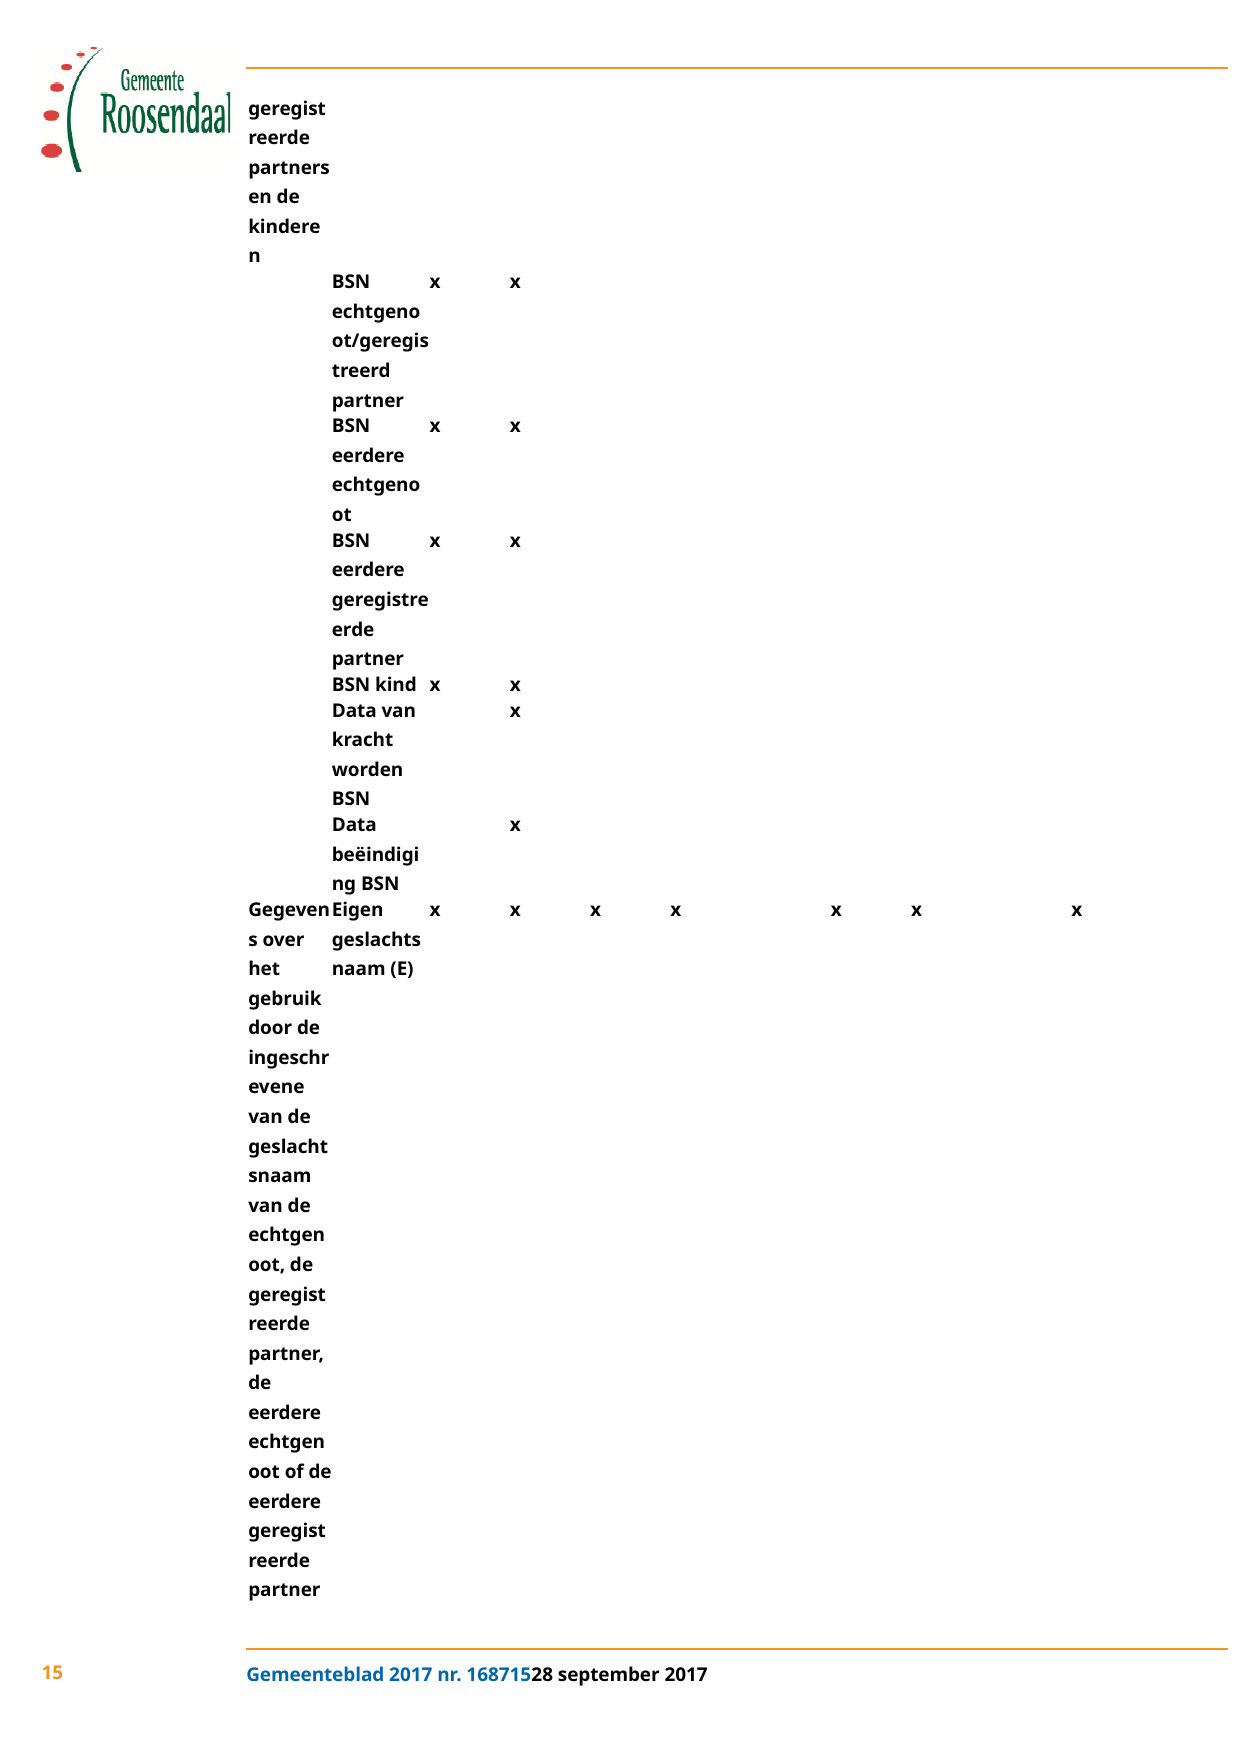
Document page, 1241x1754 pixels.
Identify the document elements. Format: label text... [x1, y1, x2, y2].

table_cell [750, 95, 831, 268]
table_cell x [429, 527, 509, 671]
table_cell [1071, 413, 1152, 527]
table_cell [1071, 811, 1152, 896]
table_cell [248, 671, 332, 697]
table_cell Data beëindiging BSN [332, 811, 429, 896]
table_cell [590, 269, 670, 412]
table_cell [1071, 269, 1152, 412]
table_cell [750, 671, 831, 697]
table_cell x [590, 896, 670, 1602]
table_cell x [510, 811, 590, 896]
table_cell [831, 95, 911, 268]
table_cell x [911, 896, 991, 1602]
table_cell [831, 671, 911, 697]
table_cell [991, 811, 1071, 896]
table_cell [248, 697, 332, 811]
table_cell BSN echtgenoot/geregistreerd partner [332, 269, 429, 412]
table_cell x [510, 527, 590, 671]
table_cell [248, 811, 332, 896]
table_cell x [510, 697, 590, 811]
table_cell Eigen geslachtsnaam (E) [332, 896, 429, 1602]
table_cell [429, 811, 509, 896]
table_cell [590, 95, 670, 268]
table_cell x [429, 269, 509, 412]
table_cell Data van kracht worden BSN [332, 697, 429, 811]
table_cell [670, 697, 750, 811]
table_cell [831, 413, 911, 527]
table_cell [1071, 671, 1152, 697]
table_cell x [510, 269, 590, 412]
table_cell x [429, 413, 509, 527]
table_cell [750, 811, 831, 896]
table_cell [991, 671, 1071, 697]
table_cell [831, 527, 911, 671]
table_cell [670, 95, 750, 268]
table_cell BSN eerdere echtgenoot [332, 413, 429, 527]
table_cell x [1071, 896, 1152, 1602]
table_cell [831, 811, 911, 896]
table_cell [590, 671, 670, 697]
table_cell geregistreerde partners en de kinderen [248, 95, 332, 268]
table_cell [248, 269, 332, 412]
table_cell [670, 413, 750, 527]
table_cell [991, 413, 1071, 527]
table_cell [911, 697, 991, 811]
table_cell [991, 527, 1071, 671]
table_cell [831, 269, 911, 412]
table_cell [590, 527, 670, 671]
table_cell x [429, 896, 509, 1602]
table_cell [831, 697, 911, 811]
table_cell [248, 527, 332, 671]
table_cell BSN kind [332, 671, 429, 697]
table_cell [590, 811, 670, 896]
table_cell x [831, 896, 911, 1602]
table_cell [750, 527, 831, 671]
table_cell [429, 697, 509, 811]
table_cell [911, 269, 991, 412]
table_cell [911, 413, 991, 527]
table_cell [332, 95, 429, 268]
table_cell x [429, 671, 509, 697]
table_cell [750, 697, 831, 811]
table_cell [991, 896, 1071, 1602]
table_cell [1071, 527, 1152, 671]
table_cell [510, 95, 590, 268]
table_cell [1071, 697, 1152, 811]
picture [41, 47, 231, 172]
table_cell x [670, 896, 750, 1602]
table_cell [991, 95, 1071, 268]
table_cell [750, 896, 831, 1602]
table_cell [670, 811, 750, 896]
table_cell [429, 95, 509, 268]
table_cell [1071, 95, 1152, 268]
table_cell [911, 95, 991, 268]
table_cell x [510, 671, 590, 697]
table_cell [911, 811, 991, 896]
table_cell x [510, 896, 590, 1602]
table_cell [750, 269, 831, 412]
table_cell [590, 413, 670, 527]
table_cell [670, 269, 750, 412]
table_cell [590, 697, 670, 811]
table_cell [670, 527, 750, 671]
table_cell x [510, 413, 590, 527]
table_cell [670, 671, 750, 697]
table_cell [750, 413, 831, 527]
table_cell [991, 269, 1071, 412]
table_cell [991, 697, 1071, 811]
table_cell [911, 671, 991, 697]
table_cell [911, 527, 991, 671]
table_cell Gegevens over het gebruik door de ingeschrevene van de geslachtsnaam van de echtgenoot, de geregistreerde partner, de eerdere echtgenoot of de eerdere geregistreerde partner [248, 896, 332, 1602]
table_cell [248, 413, 332, 527]
table_cell BSN eerdere geregistreerde partner [332, 527, 429, 671]
